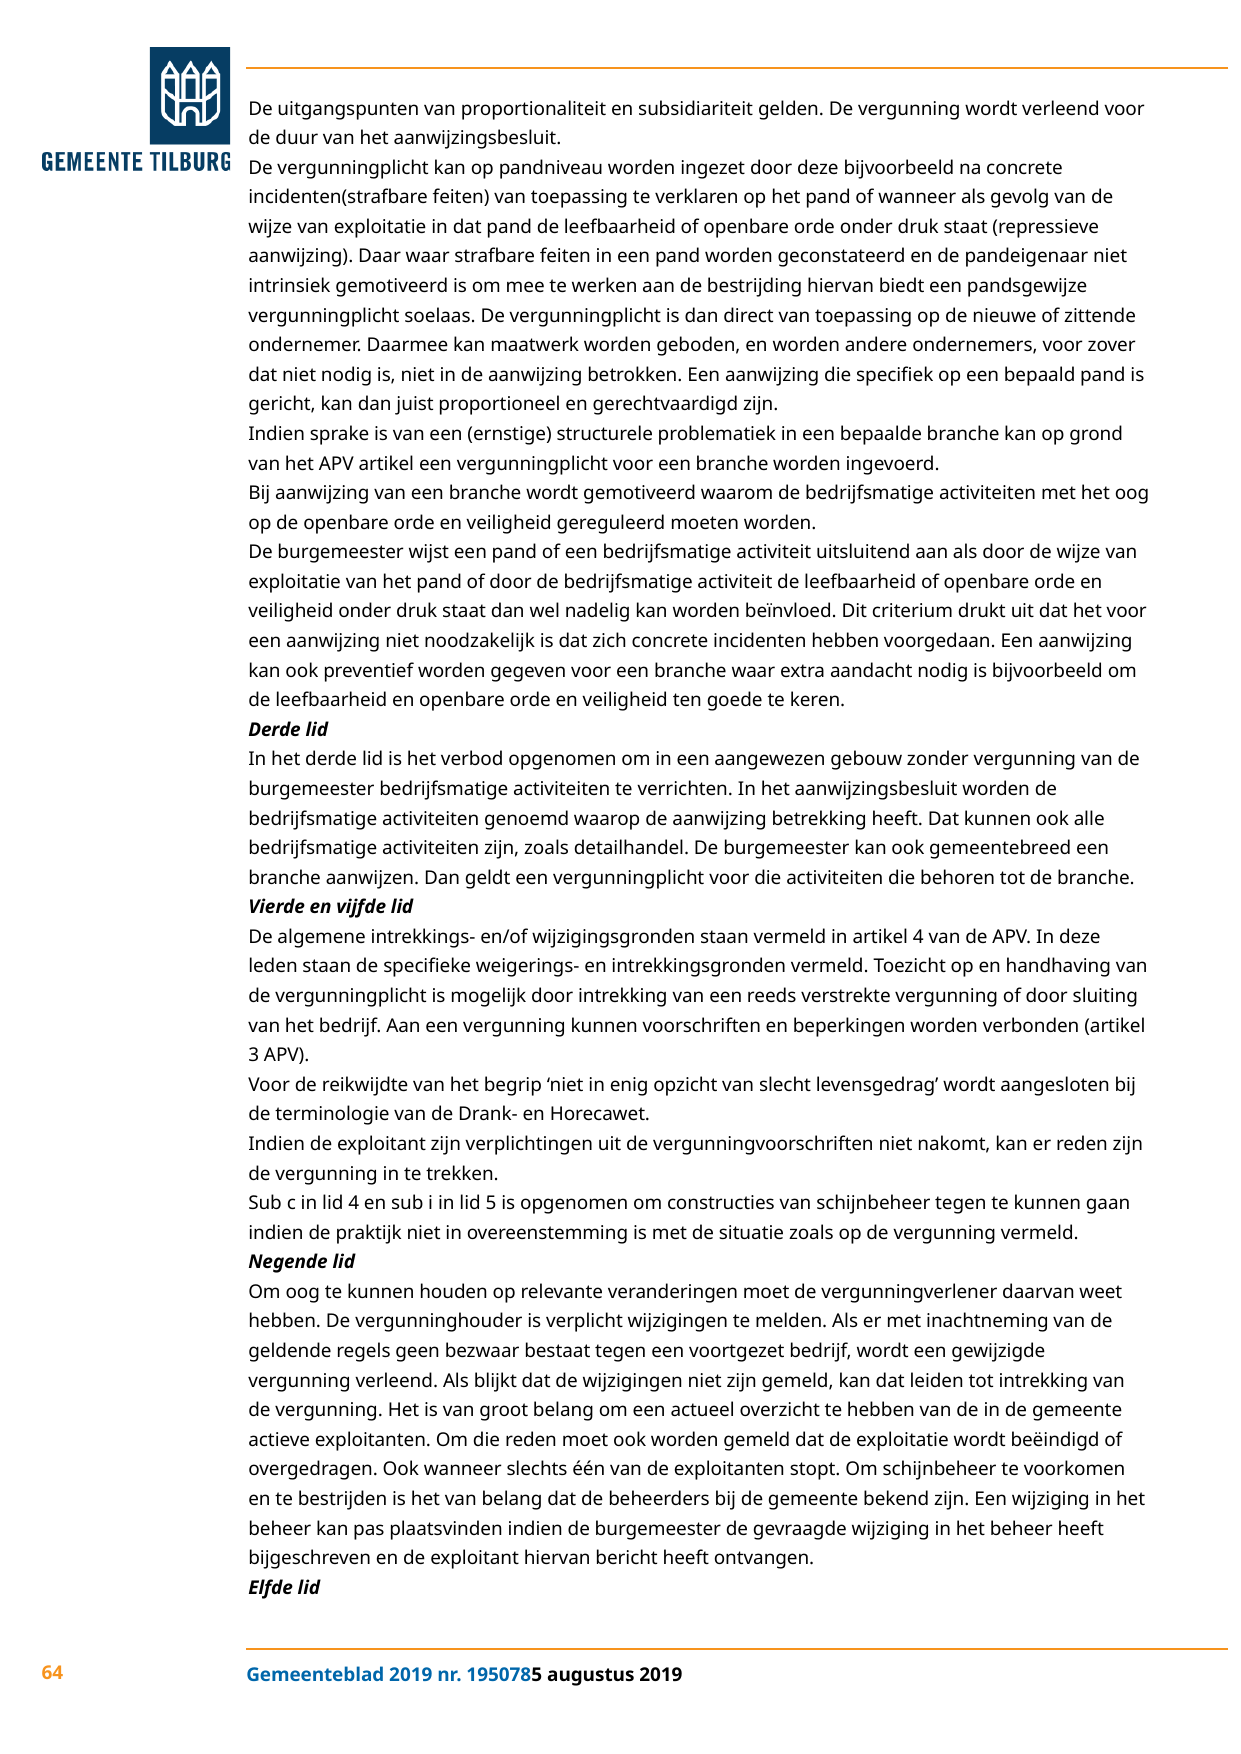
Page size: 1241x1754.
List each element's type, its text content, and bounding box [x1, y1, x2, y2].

text De uitgangspunten van proportionaliteit en subsidiariteit gelden. De vergunning wordt verleend voor de duur van het aanwijzingsbesluit. [248, 95, 1152, 150]
picture [41, 47, 231, 172]
text Sub c in lid 4 en sub i in lid 5 is opgenomen om constructies van schijnbeheer tegen te kunnen gaan indien de praktijk niet in overeenstemming is met de situatie zoals op de vergunning vermeld. [248, 1189, 1152, 1245]
text De algemene intrekkings- en/of wijzigingsgronden staan vermeld in artikel 4 van de APV. In deze leden staan de specifieke weigerings- en intrekkingsgronden vermeld. Toezicht op en handhaving van de vergunningplicht is mogelijk door intrekking van een reeds verstrekte vergunning of door sluiting van het bedrijf. Aan een vergunning kunnen voorschriften en beperkingen worden verbonden (artikel 3 APV). [248, 923, 1152, 1067]
text Vierde en vijfde lid [248, 893, 1152, 919]
text De vergunningplicht kan op pandniveau worden ingezet door deze bijvoorbeeld na concrete incidenten(strafbare feiten) van toepassing te verklaren op het pand of wanneer als gevolg van de wijze van exploitatie in dat pand de leefbaarheid of openbare orde onder druk staat (repressieve aanwijzing). Daar waar strafbare feiten in een pand worden geconstateerd en de pandeigenaar niet intrinsiek gemotiveerd is om mee te werken aan de bestrijding hiervan biedt een pandsgewijze vergunningplicht soelaas. De vergunningplicht is dan direct van toepassing op de nieuwe of zittende ondernemer. Daarmee kan maatwerk worden geboden, en worden andere ondernemers, voor zover dat niet nodig is, niet in de aanwijzing betrokken. Een aanwijzing die specifiek op een bepaald pand is gericht, kan dan juist proportioneel en gerechtvaardigd zijn. [248, 154, 1152, 416]
text Voor de reikwijdte van het begrip ‘niet in enig opzicht van slecht levensgedrag’ wordt aangesloten bij de terminologie van de Drank- en Horecawet. [248, 1071, 1152, 1126]
text Negende lid [248, 1248, 1152, 1274]
text In het derde lid is het verbod opgenomen om in een aangewezen gebouw zonder vergunning van de burgemeester bedrijfsmatige activiteiten te verrichten. In het aanwijzingsbesluit worden de bedrijfsmatige activiteiten genoemd waarop de aanwijzing betrekking heeft. Dat kunnen ook alle bedrijfsmatige activiteiten zijn, zoals detailhandel. De burgemeester kan ook gemeentebreed een branche aanwijzen. Dan geldt een vergunningplicht voor die activiteiten die behoren tot de branche. [248, 746, 1152, 890]
text Elfde lid [248, 1574, 1152, 1600]
text De burgemeester wijst een pand of een bedrijfsmatige activiteit uitsluitend aan als door de wijze van exploitatie van het pand of door de bedrijfsmatige activiteit de leefbaarheid of openbare orde en veiligheid onder druk staat dan wel nadelig kan worden beïnvloed. Dit criterium drukt uit dat het voor een aanwijzing niet noodzakelijk is dat zich concrete incidenten hebben voorgedaan. Een aanwijzing kan ook preventief worden gegeven voor een branche waar extra aandacht nodig is bijvoorbeeld om de leefbaarheid en openbare orde en veiligheid ten goede te keren. [248, 538, 1152, 712]
text Derde lid [248, 716, 1152, 742]
text Indien de exploitant zijn verplichtingen uit de vergunningvoorschriften niet nakomt, kan er reden zijn de vergunning in te trekken. [248, 1130, 1152, 1186]
text Bij aanwijzing van een branche wordt gemotiveerd waarom de bedrijfsmatige activiteiten met het oog op de openbare orde en veiligheid gereguleerd moeten worden. [248, 479, 1152, 535]
text Om oog te kunnen houden op relevante veranderingen moet de vergunningverlener daarvan weet hebben. De vergunninghouder is verplicht wijzigingen te melden. Als er met inachtneming van de geldende regels geen bezwaar bestaat tegen een voortgezet bedrijf, wordt een gewijzigde vergunning verleend. Als blijkt dat de wijzigingen niet zijn gemeld, kan dat leiden tot intrekking van de vergunning. Het is van groot belang om een actueel overzicht te hebben van de in de gemeente actieve exploitanten. Om die reden moet ook worden gemeld dat de exploitatie wordt beëindigd of overgedragen. Ook wanneer slechts één van de exploitanten stopt. Om schijnbeheer te voorkomen en te bestrijden is het van belang dat de beheerders bij de gemeente bekend zijn. Een wijziging in het beheer kan pas plaatsvinden indien de burgemeester de gevraagde wijziging in het beheer heeft bijgeschreven en de exploitant hiervan bericht heeft ontvangen. [248, 1278, 1152, 1570]
text Indien sprake is van een (ernstige) structurele problematiek in een bepaalde branche kan op grond van het APV artikel een vergunningplicht voor een branche worden ingevoerd. [248, 420, 1152, 476]
